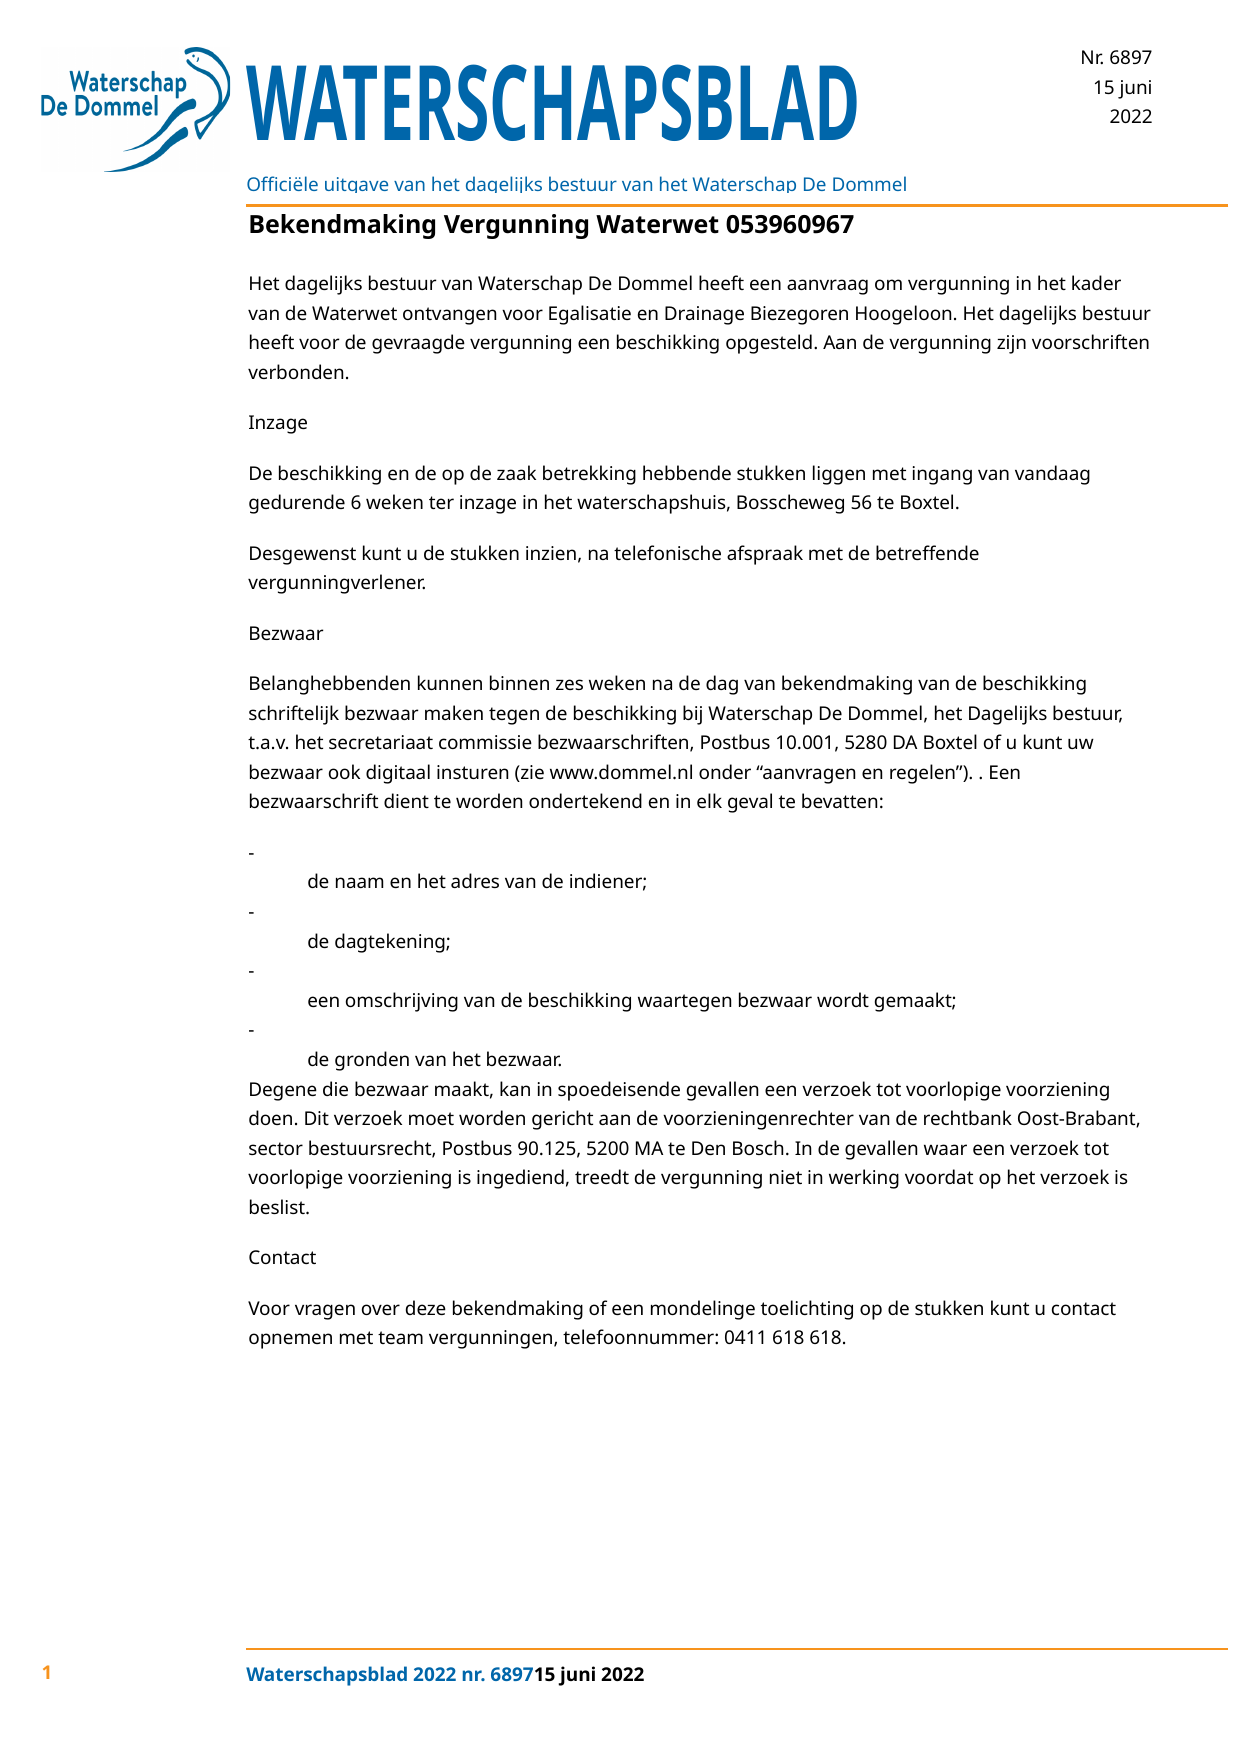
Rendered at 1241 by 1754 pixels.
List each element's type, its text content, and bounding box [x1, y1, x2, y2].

text Desgewenst kunt u de stukken inzien, na telefonische afspraak met de betreffende vergunningverlener. [248, 540, 1152, 595]
list de gronden van het bezwaar. [248, 1046, 1152, 1072]
picture [204, 47, 231, 76]
text Voor vragen over deze bekendmaking of een mondelinge toelichting op de stukken kunt u contact opnemen met team vergunningen, telefoonnummer: 0411 618 618. [248, 1295, 1152, 1350]
text Bekendmaking Vergunning Waterwet 053960967 [248, 207, 1152, 241]
text Het dagelijks bestuur van Waterschap De Dommel heeft een aanvraag om vergunning in het kader van de Waterwet ontvangen voor Egalisatie en Drainage Biezegoren Hoogeloon. Het dagelijks bestuur heeft voor de gevraagde vergunning een beschikking opgesteld. Aan de vergunning zijn voorschriften verbonden. [248, 270, 1152, 385]
picture [198, 118, 210, 131]
text Contact [248, 1244, 1152, 1270]
text De beschikking en de op de zaak betrekking hebbende stukken liggen met ingang van vandaag gedurende 6 weken ter inzage in het waterschapshuis, Bosscheweg 56 te Boxtel. [248, 460, 1152, 515]
text Bezwaar [248, 620, 1152, 646]
list een omschrijving van de beschikking waartegen bezwaar wordt gemaakt; [248, 987, 1152, 1013]
text Belanghebbenden kunnen binnen zes weken na de dag van bekendmaking van de beschikking schriftelijk bezwaar maken tegen de beschikking bij Waterschap De Dommel, het Dagelijks bestuur, t.a.v. het secretariaat commissie bezwaarschriften, Postbus 10.001, 5280 DA Boxtel of u kunt uw bezwaar ook digitaal insturen (zie www.dommel.nl onder “aanvragen en regelen”). . Een bezwaarschrift dient te worden ondertekend en in elk geval te bevatten: [248, 670, 1152, 814]
list de naam en het adres van de indiener; [248, 869, 1152, 894]
list de dagtekening; [248, 928, 1152, 953]
text Degene die bezwaar maakt, kan in spoedeisende gevallen een verzoek tot voorlopige voorziening doen. Dit verzoek moet worden gericht aan de voorzieningenrechter van de rechtbank Oost-Brabant, sector bestuursrecht, Postbus 90.125, 5200 MA te Den Bosch. In de gevallen waar een verzoek tot voorlopige voorziening is ingediend, treedt de vergunning niet in werking voordat op het verzoek is beslist. [248, 1076, 1152, 1220]
picture [45, 99, 51, 111]
picture [41, 47, 231, 172]
text Inzage [248, 409, 1152, 435]
